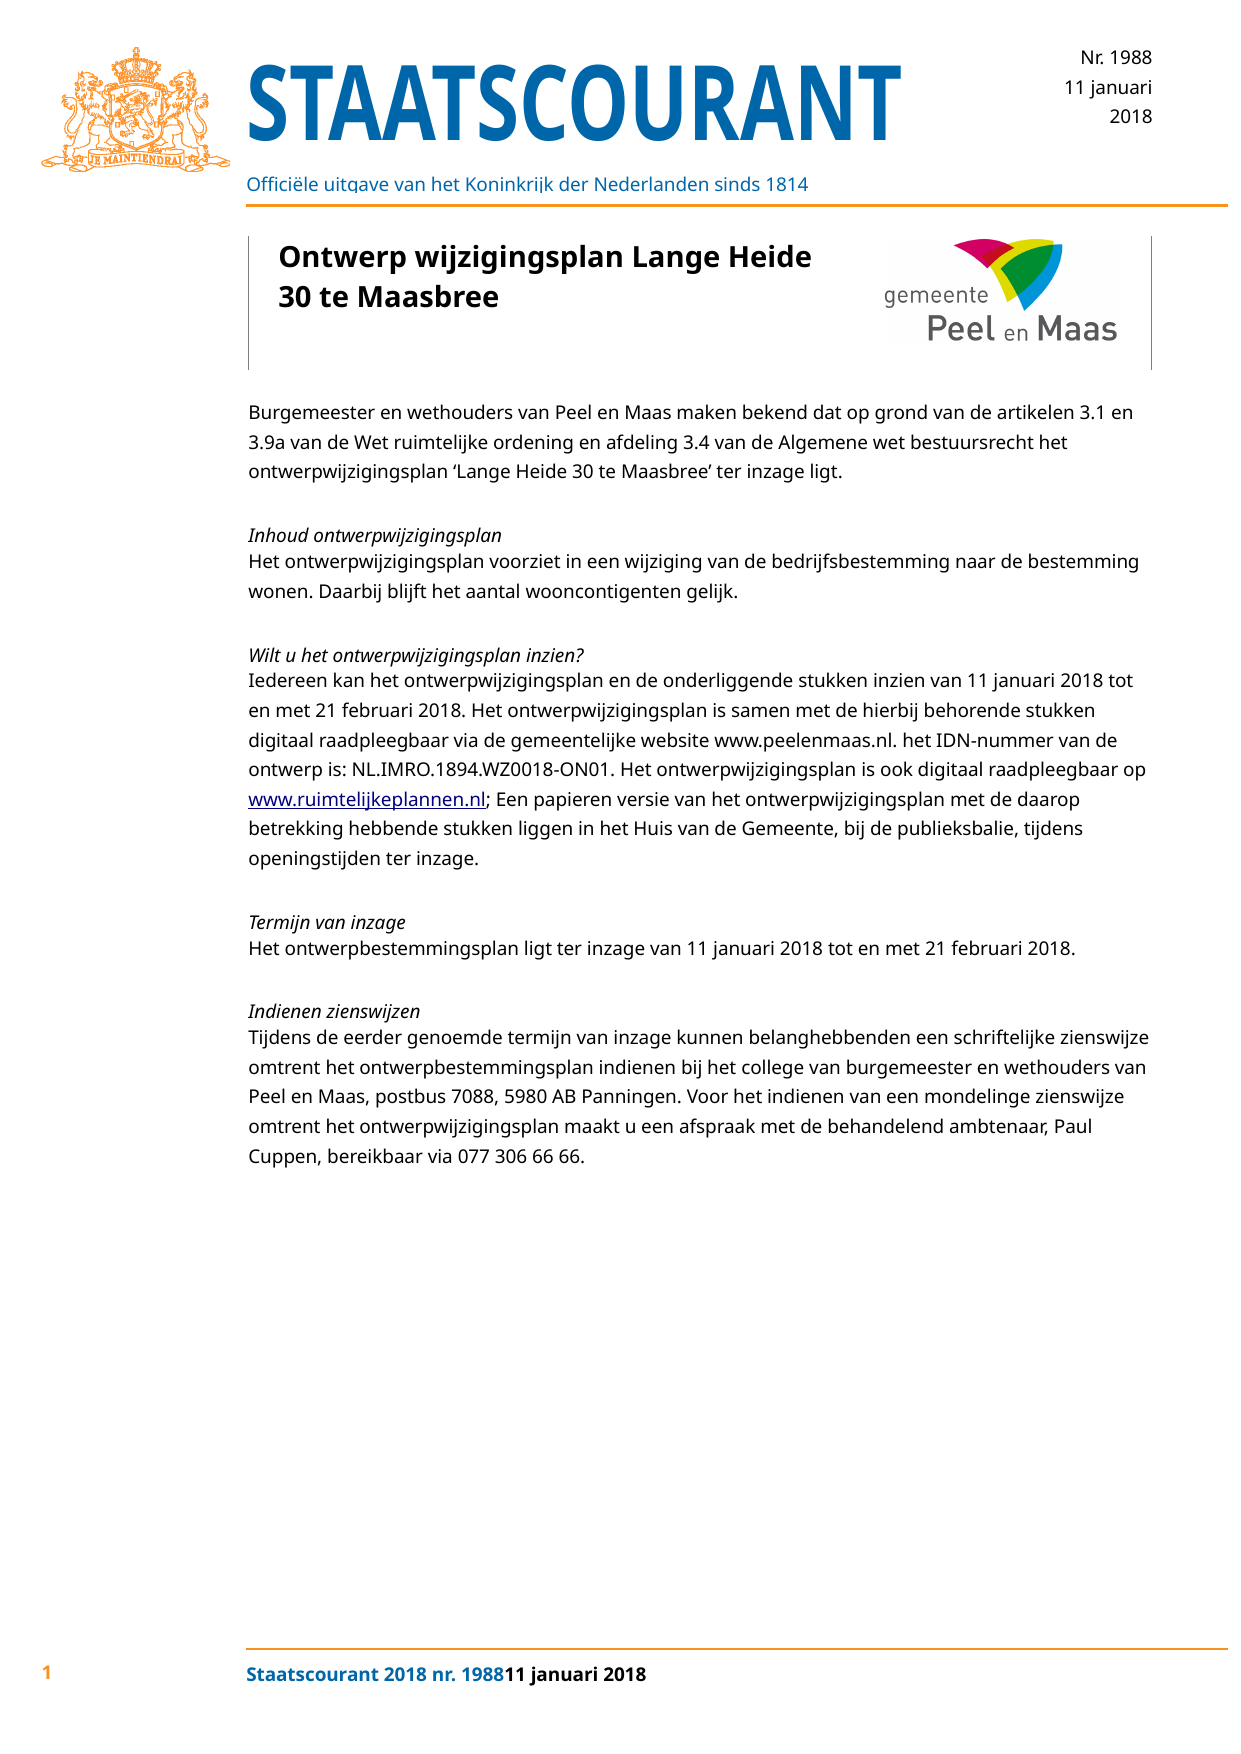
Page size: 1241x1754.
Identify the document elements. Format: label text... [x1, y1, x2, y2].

text Iedereen kan het ontwerpwijzigingsplan en de onderliggende stukken inzien van 11 januari 2018 tot en met 21 februari 2018. Het ontwerpwijzigingsplan is samen met de hierbij behorende stukken digitaal raadpleegbaar via de gemeentelijke website www.peelenmaas.nl. het IDN-nummer van de ontwerp is: NL.IMRO.1894.WZ0018-ON01. Het ontwerpwijzigingsplan is ook digitaal raadpleegbaar op www.ruimtelijkeplannen.nl; Een papieren versie van het ontwerpwijzigingsplan met de daarop betrekking hebbende stukken liggen in het Huis van de Gemeente, bij de publieksbalie, tijdens openingstijden ter inzage. [248, 668, 1152, 871]
text Wilt u het ontwerpwijzigingsplan inzien? [248, 642, 1152, 668]
picture [41, 47, 231, 172]
picture [882, 236, 1119, 345]
text Het ontwerpbestemmingsplan ligt ter inzage van 11 januari 2018 tot en met 21 februari 2018. [248, 935, 1152, 961]
text Indienen zienswijzen [248, 999, 1152, 1024]
text Burgemeester en wethouders van Peel en Maas maken bekend dat op grond van de artikelen 3.1 en 3.9a van de Wet ruimtelijke ordening en afdeling 3.4 van de Algemene wet bestuursrecht het ontwerpwijzigingsplan ‘Lange Heide 30 te Maasbree’ ter inzage ligt. [248, 399, 1152, 484]
table_header Ontwerp wijzigingsplan Lange Heide 30 te Maasbree [249, 236, 850, 370]
text Inhoud ontwerpwijzigingsplan [248, 523, 1152, 548]
text Tijdens de eerder genoemde termijn van inzage kunnen belanghebbenden een schriftelijke zienswijze omtrent het ontwerpbestemmingsplan indienen bij het college van burgemeester en wethouders van Peel en Maas, postbus 7088, 5980 AB Panningen. Voor het indienen van een mondelinge zienswijze omtrent het ontwerpwijzigingsplan maakt u een afspraak met de behandelend ambtenaar, Paul Cuppen, bereikbaar via 077 306 66 66. [248, 1024, 1152, 1168]
table_header [850, 236, 1151, 370]
text Termijn van inzage [248, 909, 1152, 935]
text Het ontwerpwijzigingsplan voorziet in een wijziging van de bedrijfsbestemming naar de bestemming wonen. Daarbij blijft het aantal wooncontigenten gelijk. [248, 548, 1152, 604]
